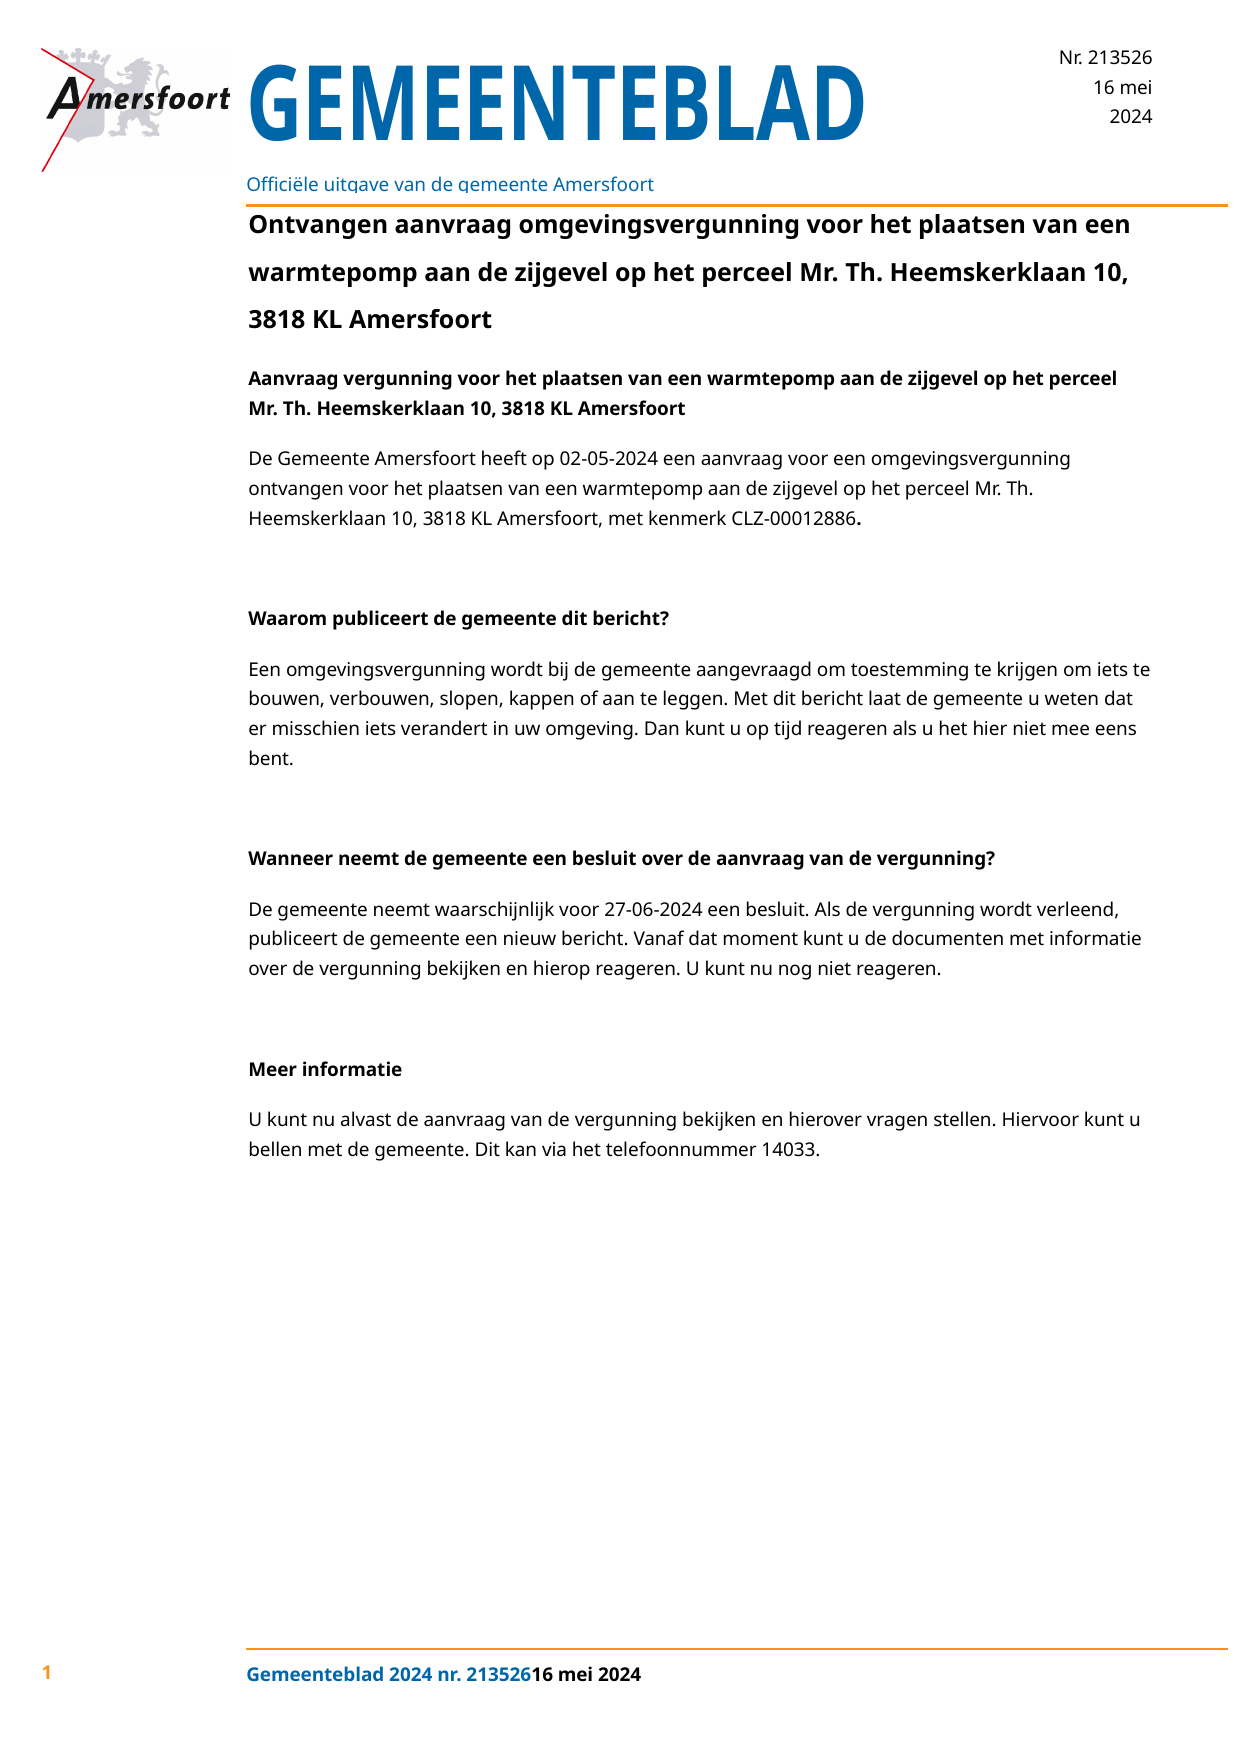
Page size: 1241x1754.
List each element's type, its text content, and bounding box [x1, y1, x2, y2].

text Meer informatie [248, 1056, 1152, 1082]
text De Gemeente Amersfoort heeft op 02-05-2024 een aanvraag voor een omgevingsvergunning ontvangen voor het plaatsen van een warmtepomp aan de zijgevel op het perceel Mr. Th. Heemskerklaan 10, 3818 KL Amersfoort, met kenmerk CLZ-00012886. [248, 446, 1152, 530]
text Wanneer neemt de gemeente een besluit over de aanvraag van de vergunning? [248, 846, 1152, 871]
text Een omgevingsvergunning wordt bij de gemeente aangevraagd om toestemming te krijgen om iets te bouwen, verbouwen, slopen, kappen of aan te leggen. Met dit bericht laat de gemeente u weten dat er misschien iets verandert in uw omgeving. Dan kunt u op tijd reageren als u het hier niet mee eens bent. [248, 656, 1152, 770]
text Ontvangen aanvraag omgevingsvergunning voor het plaatsen van een warmtepomp aan de zijgevel op het perceel Mr. Th. Heemskerklaan 10, 3818 KL Amersfoort [248, 207, 1152, 336]
text Aanvraag vergunning voor het plaatsen van een warmtepomp aan de zijgevel op het perceel Mr. Th. Heemskerklaan 10, 3818 KL Amersfoort [248, 366, 1152, 421]
text De gemeente neemt waarschijnlijk voor 27-06-2024 een besluit. Als de vergunning wordt verleend, publiceert de gemeente een nieuw bericht. Vanaf dat moment kunt u de documenten met informatie over de vergunning bekijken en hierop reageren. U kunt nu nog niet reageren. [248, 896, 1152, 981]
picture [41, 47, 231, 172]
text Waarom publiceert de gemeente dit bericht? [248, 606, 1152, 631]
text U kunt nu alvast de aanvraag van de vergunning bekijken en hierover vragen stellen. Hiervoor kunt u bellen met de gemeente. Dit kan via het telefoonnummer 14033. [248, 1106, 1152, 1162]
